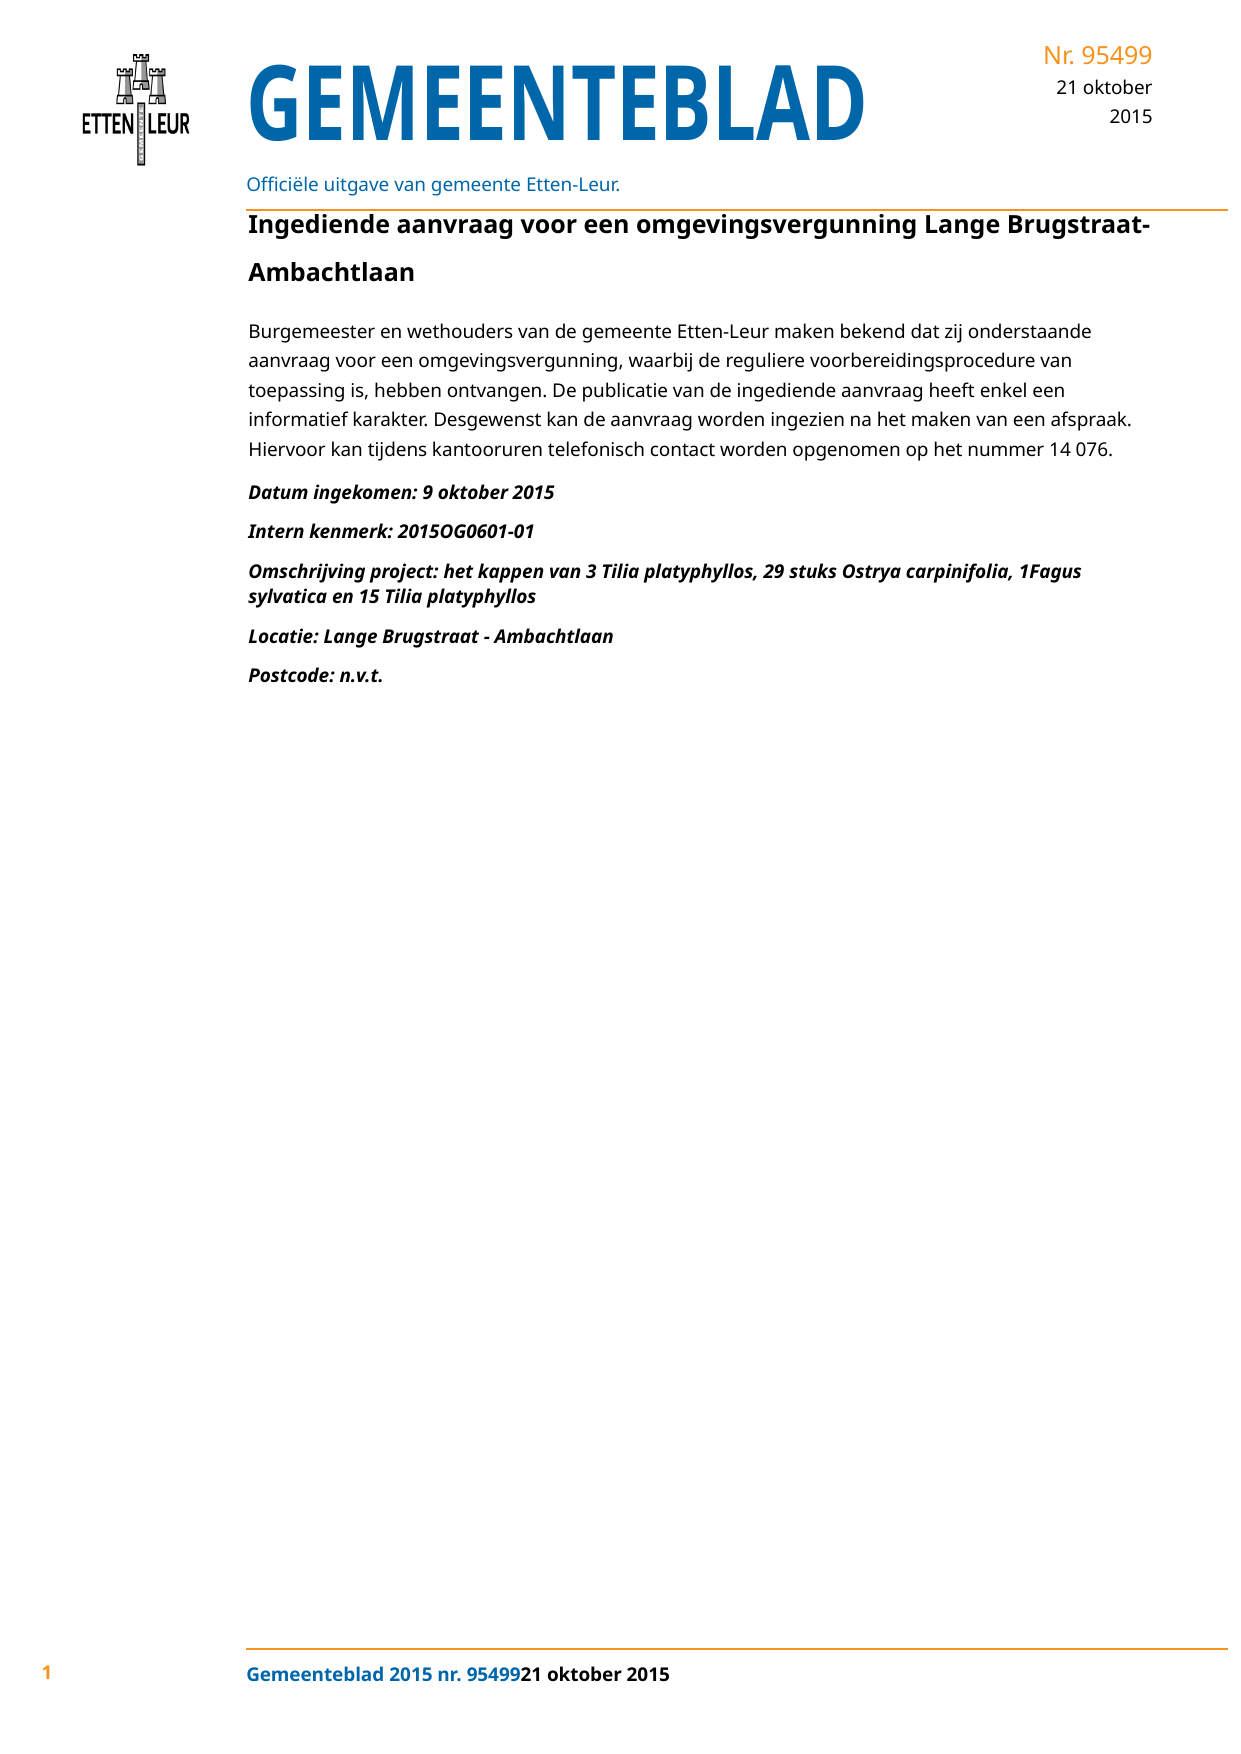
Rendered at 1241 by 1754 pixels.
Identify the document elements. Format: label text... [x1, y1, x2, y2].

text Burgemeester en wethouders van de gemeente Etten-Leur maken bekend dat zij onderstaande aanvraag voor een omgevingsvergunning, waarbij de reguliere voorbereidingsprocedure van toepassing is, hebben ontvangen. De publicatie van de ingediende aanvraag heeft enkel een informatief karakter. Desgewenst kan de aanvraag worden ingezien na het maken van een afspraak. Hiervoor kan tijdens kantooruren telefonisch contact worden opgenomen op het nummer 14 076. [248, 318, 1152, 462]
text Datum ingekomen: 9 oktober 2015 [248, 479, 1152, 505]
text Locatie: Lange Brugstraat - Ambachtlaan [248, 623, 1152, 649]
text Ingediende aanvraag voor een omgevingsvergunning Lange Brugstraat-Ambachtlaan [248, 211, 1152, 288]
text Postcode: n.v.t. [248, 662, 1152, 688]
picture [41, 47, 231, 172]
text Intern kenmerk: 2015OG0601-01 [248, 519, 1152, 544]
text Omschrijving project: het kappen van 3 Tilia platyphyllos, 29 stuks Ostrya carpinifolia, 1Fagus sylvatica en 15 Tilia platyphyllos [248, 558, 1152, 609]
